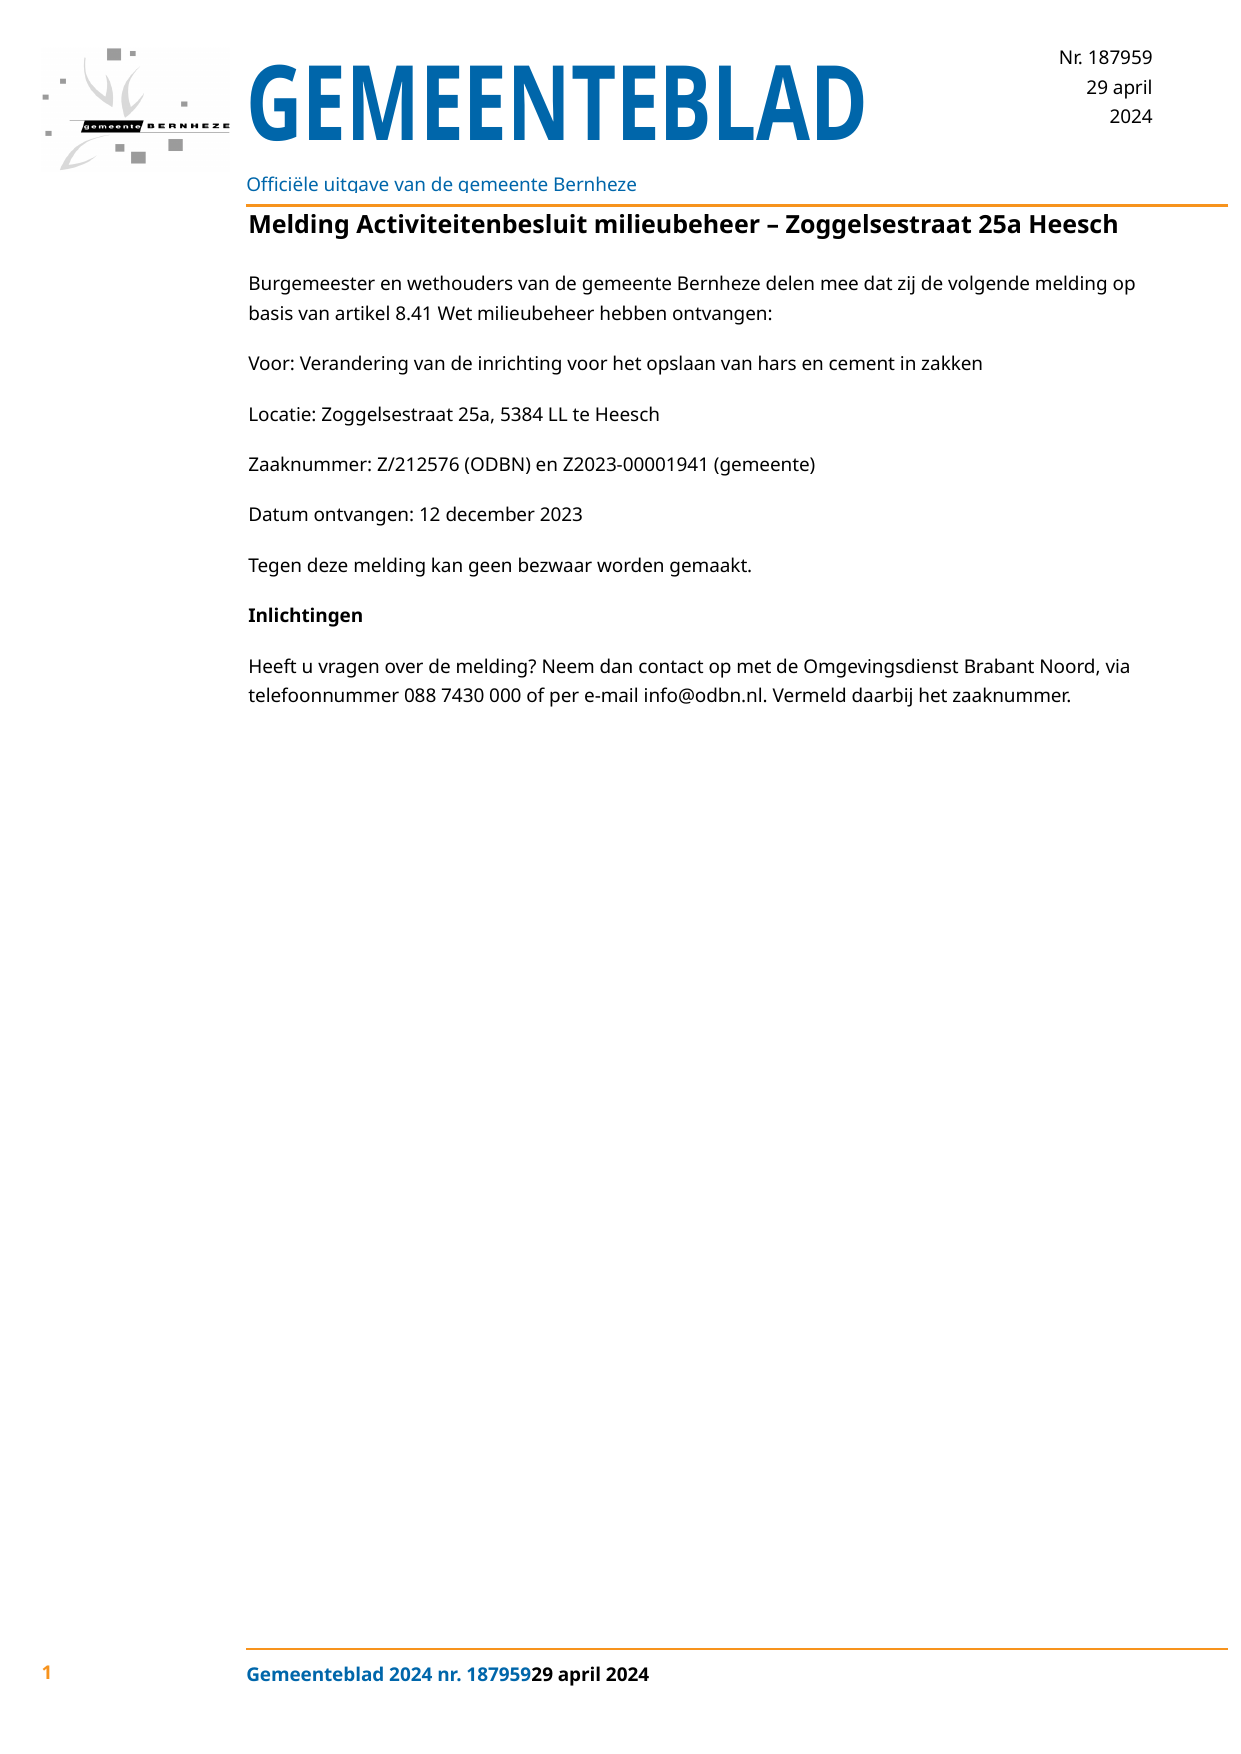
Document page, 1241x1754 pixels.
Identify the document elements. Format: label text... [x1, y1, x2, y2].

text Datum ontvangen: 12 december 2023 [248, 502, 1152, 527]
text Melding Activiteitenbesluit milieubeheer – Zoggelsestraat 25a Heesch [248, 207, 1152, 241]
text Burgemeester en wethouders van de gemeente Bernheze delen mee dat zij de volgende melding op basis van artikel 8.41 Wet milieubeheer hebben ontvangen: [248, 270, 1152, 326]
picture [41, 47, 231, 172]
text Zaaknummer: Z/212576 (ODBN) en Z2023-00001941 (gemeente) [248, 451, 1152, 477]
text Inlichtingen [248, 602, 1152, 628]
text Tegen deze melding kan geen bezwaar worden gemaakt. [248, 552, 1152, 578]
text Voor: Verandering van de inrichting voor het opslaan van hars en cement in zakken [248, 350, 1152, 376]
text Heeft u vragen over de melding? Neem dan contact op met de Omgevingsdienst Brabant Noord, via telefoonnummer 088 7430 000 of per e-mail info@odbn.nl. Vermeld daarbij het zaaknummer. [248, 653, 1152, 708]
text Locatie: Zoggelsestraat 25a, 5384 LL te Heesch [248, 401, 1152, 426]
